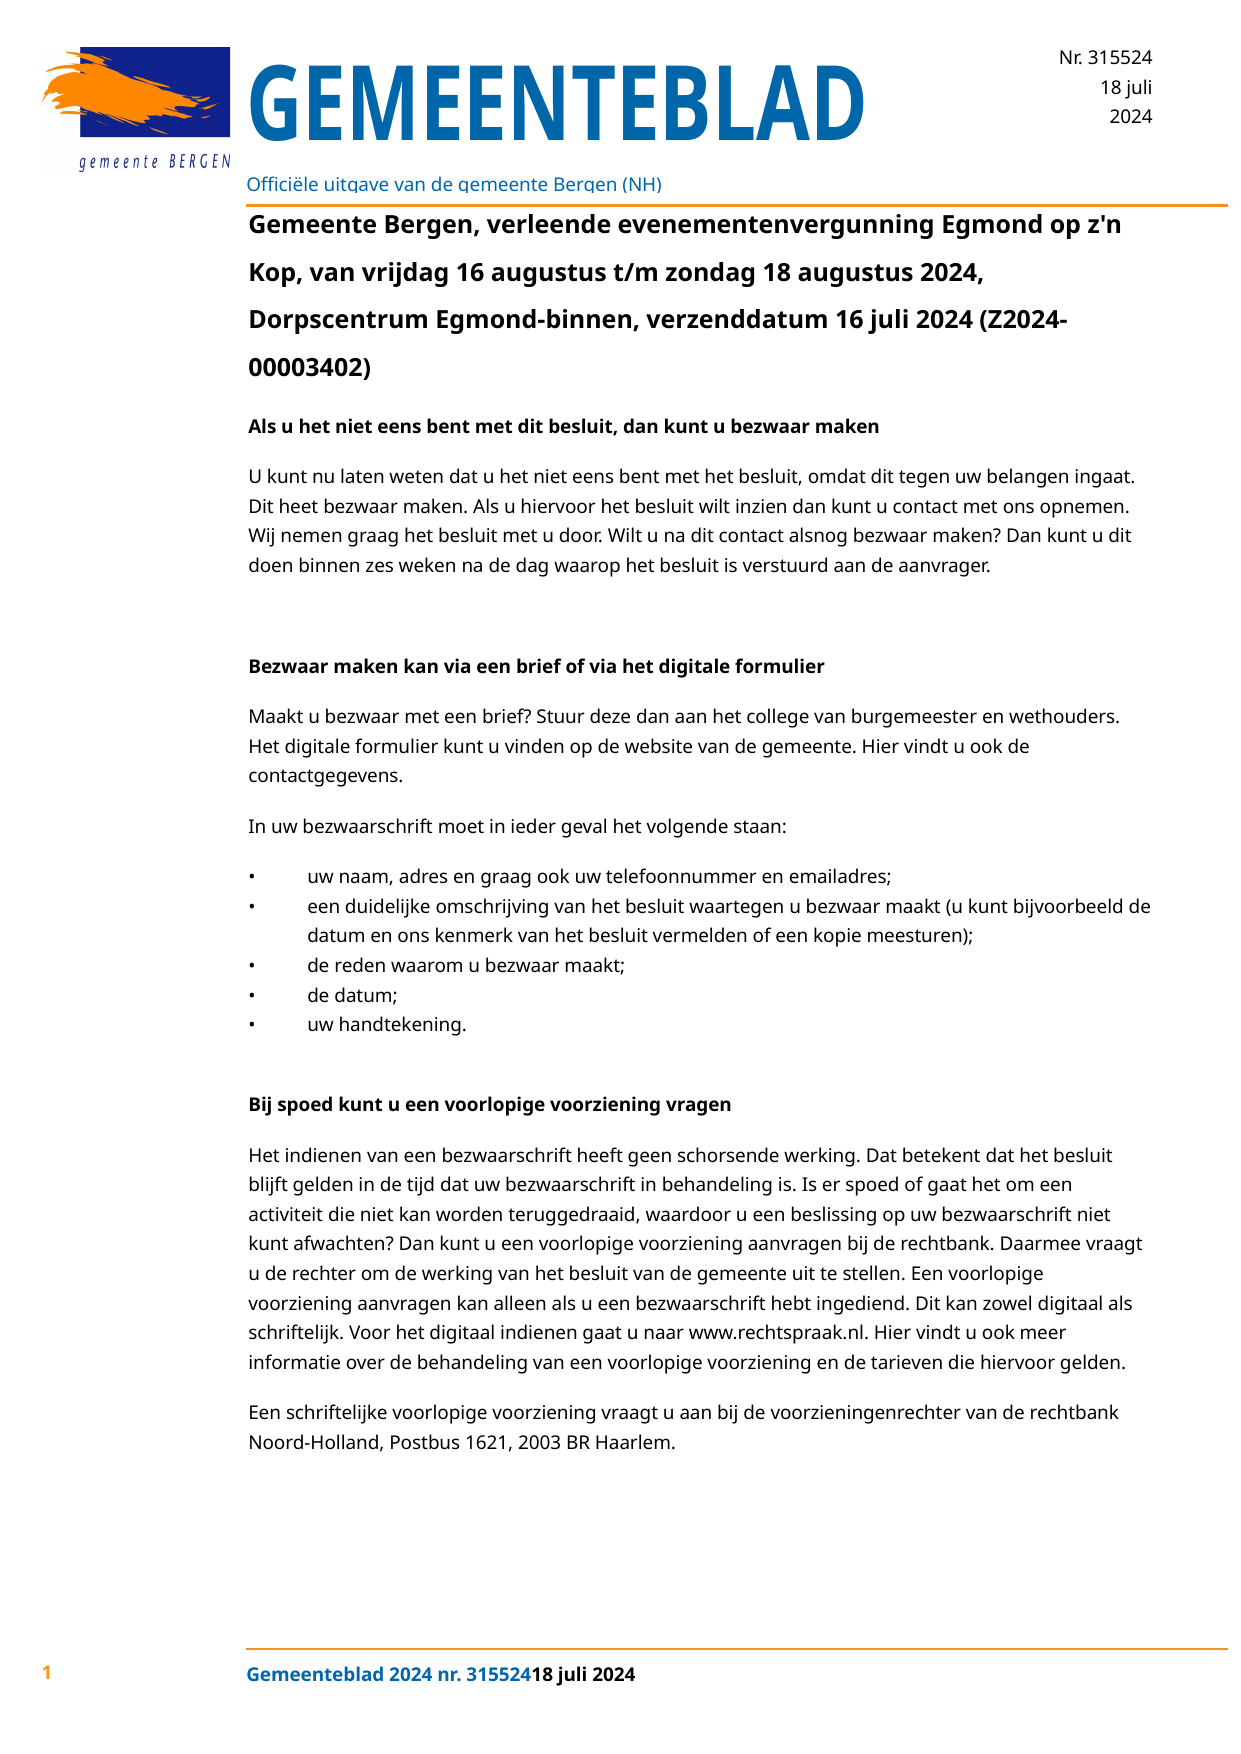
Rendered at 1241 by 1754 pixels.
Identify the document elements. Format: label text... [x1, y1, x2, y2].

text U kunt nu laten weten dat u het niet eens bent met het besluit, omdat dit tegen uw belangen ingaat. Dit heet bezwaar maken. Als u hiervoor het besluit wilt inzien dan kunt u contact met ons opnemen. Wij nemen graag het besluit met u door. Wilt u na dit contact alsnog bezwaar maken? Dan kunt u dit doen binnen zes weken na de dag waarop het besluit is verstuurd aan de aanvrager. [248, 463, 1152, 578]
text Als u het niet eens bent met dit besluit, dan kunt u bezwaar maken [248, 413, 1152, 439]
text Gemeente Bergen, verleende evenementenvergunning Egmond op z'n Kop, van vrijdag 16 augustus t/m zondag 18 augustus 2024, Dorpscentrum Egmond-binnen, verzenddatum 16 juli 2024 (Z2024-00003402) [248, 207, 1152, 384]
list uw handtekening. [248, 1011, 1152, 1037]
text In uw bezwaarschrift moet in ieder geval het volgende staan: [248, 813, 1152, 839]
text Maakt u bezwaar met een brief? Stuur deze dan aan het college van burgemeester en wethouders. Het digitale formulier kunt u vinden op de website van de gemeente. Hier vindt u ook de contactgegevens. [248, 703, 1152, 788]
list uw naam, adres en graag ook uw telefoonnummer en emailadres; [248, 863, 1152, 889]
list een duidelijke omschrijving van het besluit waartegen u bezwaar maakt (u kunt bijvoorbeeld de datum en ons kenmerk van het besluit vermelden of een kopie meesturen); [248, 893, 1152, 948]
text Bezwaar maken kan via een brief of via het digitale formulier [248, 653, 1152, 679]
list de datum; [248, 982, 1152, 1008]
text Een schriftelijke voorlopige voorziening vraagt u aan bij de voorzieningenrechter van de rechtbank Noord-Holland, Postbus 1621, 2003 BR Haarlem. [248, 1399, 1152, 1455]
text Bij spoed kunt u een voorlopige voorziening vragen [248, 1091, 1152, 1117]
text Het indienen van een bezwaarschrift heeft geen schorsende werking. Dat betekent dat het besluit blijft gelden in de tijd dat uw bezwaarschrift in behandeling is. Is er spoed of gaat het om een activiteit die niet kan worden teruggedraaid, waardoor u een beslissing op uw bezwaarschrift niet kunt afwachten? Dan kunt u een voorlopige voorziening aanvragen bij de rechtbank. Daarmee vraagt u de rechter om de werking van het besluit van de gemeente uit te stellen. Een voorlopige voorziening aanvragen kan alleen als u een bezwaarschrift hebt ingediend. Dit kan zowel digitaal als schriftelijk. Voor het digitaal indienen gaat u naar www.rechtspraak.nl. Hier vindt u ook meer informatie over de behandeling van een voorlopige voorziening en de tarieven die hiervoor gelden. [248, 1142, 1152, 1375]
picture [41, 47, 231, 172]
list de reden waarom u bezwaar maakt; [248, 952, 1152, 978]
